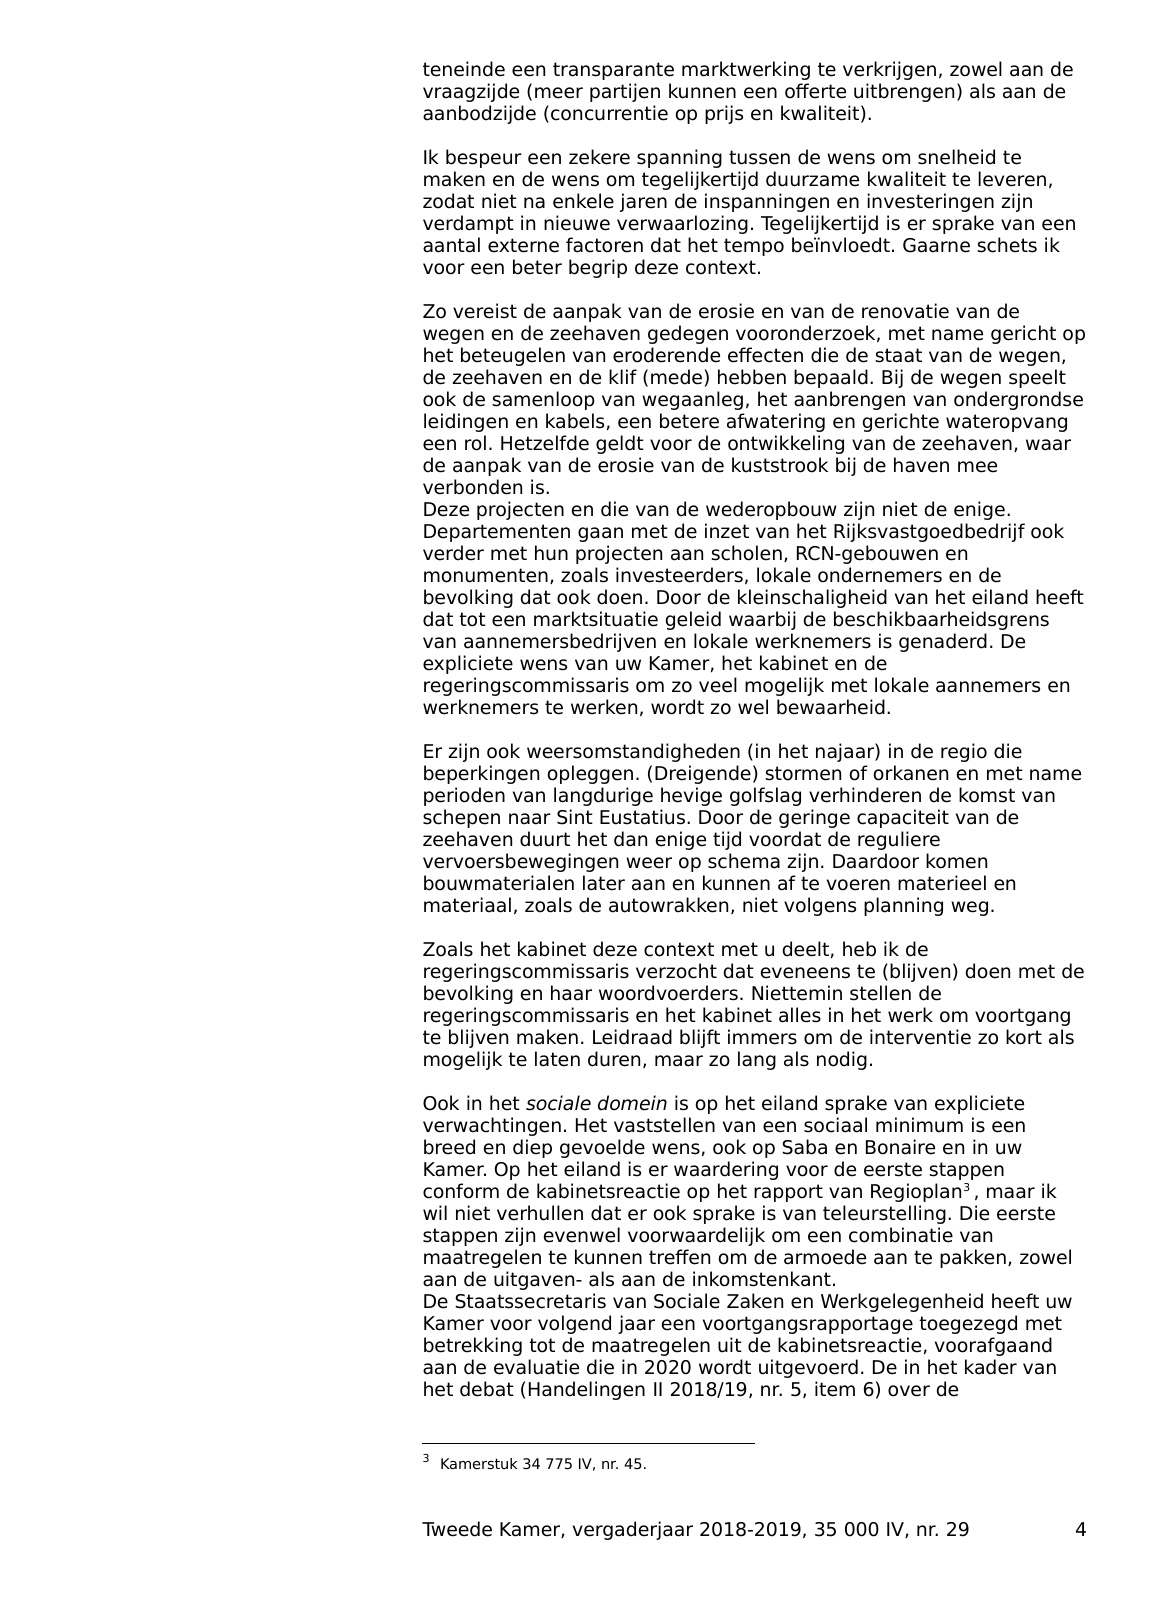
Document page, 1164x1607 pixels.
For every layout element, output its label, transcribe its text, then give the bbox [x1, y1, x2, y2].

text Zoals het kabinet deze context met u deelt, heb ik de regeringscommissaris verzocht dat eveneens te (blijven) doen met de bevolking en haar woordvoerders. Niettemin stellen de regeringscommissaris en het kabinet alles in het werk om voortgang te blijven maken. Leidraad blijft immers om de interventie zo kort als mogelijk te laten duren, maar zo lang als nodig. [422, 939, 1087, 1071]
text Zo vereist de aanpak van de erosie en van de renovatie van de wegen en de zeehaven gedegen vooronderzoek, met name gericht op het beteugelen van eroderende effecten die de staat van de wegen, de zeehaven en de klif (mede) hebben bepaald. Bij de wegen speelt ook de samenloop van wegaanleg, het aanbrengen van ondergrondse leidingen en kabels, een betere afwatering en gerichte wateropvang een rol. Hetzelfde geldt voor de ontwikkeling van de zeehaven, waar de aanpak van de erosie van de kuststrook bij de haven mee verbonden is. [422, 301, 1087, 499]
text Ik bespeur een zekere spanning tussen de wens om snelheid te maken en de wens om tegelijkertijd duurzame kwaliteit te leveren, zodat niet na enkele jaren de inspanningen en investeringen zijn verdampt in nieuwe verwaarlozing. Tegelijkertijd is er sprake van een aantal externe factoren dat het tempo beïnvloedt. Gaarne schets ik voor een beter begrip deze context. [422, 147, 1087, 279]
text Deze projecten en die van de wederopbouw zijn niet de enige. Departementen gaan met de inzet van het Rijksvastgoedbedrijf ook verder met hun projecten aan scholen, RCN-gebouwen en monumenten, zoals investeerders, lokale ondernemers en de bevolking dat ook doen. Door de kleinschaligheid van het eiland heeft dat tot een marktsituatie geleid waarbij de beschikbaarheidsgrens van aannemersbedrijven en lokale werknemers is genaderd. De expliciete wens van uw Kamer, het kabinet en de regeringscommissaris om zo veel mogelijk met lokale aannemers en werknemers te werken, wordt zo wel bewaarheid. [422, 499, 1087, 719]
text Kamerstuk 34 775 IV, nr. 45. [422, 1452, 1087, 1474]
text teneinde een transparante marktwerking te verkrijgen, zowel aan de vraagzijde (meer partijen kunnen een offerte uitbrengen) als aan de aanbodzijde (concurrentie op prijs en kwaliteit). [422, 59, 1087, 125]
text De Staatssecretaris van Sociale Zaken en Werkgelegenheid heeft uw Kamer voor volgend jaar een voortgangsrapportage toegezegd met betrekking tot de maatregelen uit de kabinetsreactie, voorafgaand aan de evaluatie die in 2020 wordt uitgevoerd. De in het kader van het debat (Handelingen II 2018/19, nr. 5, item 6) over de [422, 1291, 1087, 1401]
text Er zijn ook weersomstandigheden (in het najaar) in de regio die beperkingen opleggen. (Dreigende) stormen of orkanen en met name perioden van langdurige hevige golfslag verhinderen de komst van schepen naar Sint Eustatius. Door de geringe capaciteit van de zeehaven duurt het dan enige tijd voordat de reguliere vervoersbewegingen weer op schema zijn. Daardoor komen bouwmaterialen later aan en kunnen af te voeren materieel en materiaal, zoals de autowrakken, niet volgens planning weg. [422, 741, 1087, 917]
text Ook in het sociale domein is op het eiland sprake van expliciete verwachtingen. Het vaststellen van een sociaal minimum is een breed en diep gevoelde wens, ook op Saba en Bonaire en in uw Kamer. Op het eiland is er waardering voor de eerste stappen conform de kabinetsreactie op het rapport van Regioplan, maar ik wil niet verhullen dat er ook sprake is van teleurstelling. Die eerste stappen zijn evenwel voorwaardelijk om een combinatie van maatregelen te kunnen treffen om de armoede aan te pakken, zowel aan de uitgaven- als aan de inkomstenkant. [422, 1093, 1087, 1291]
